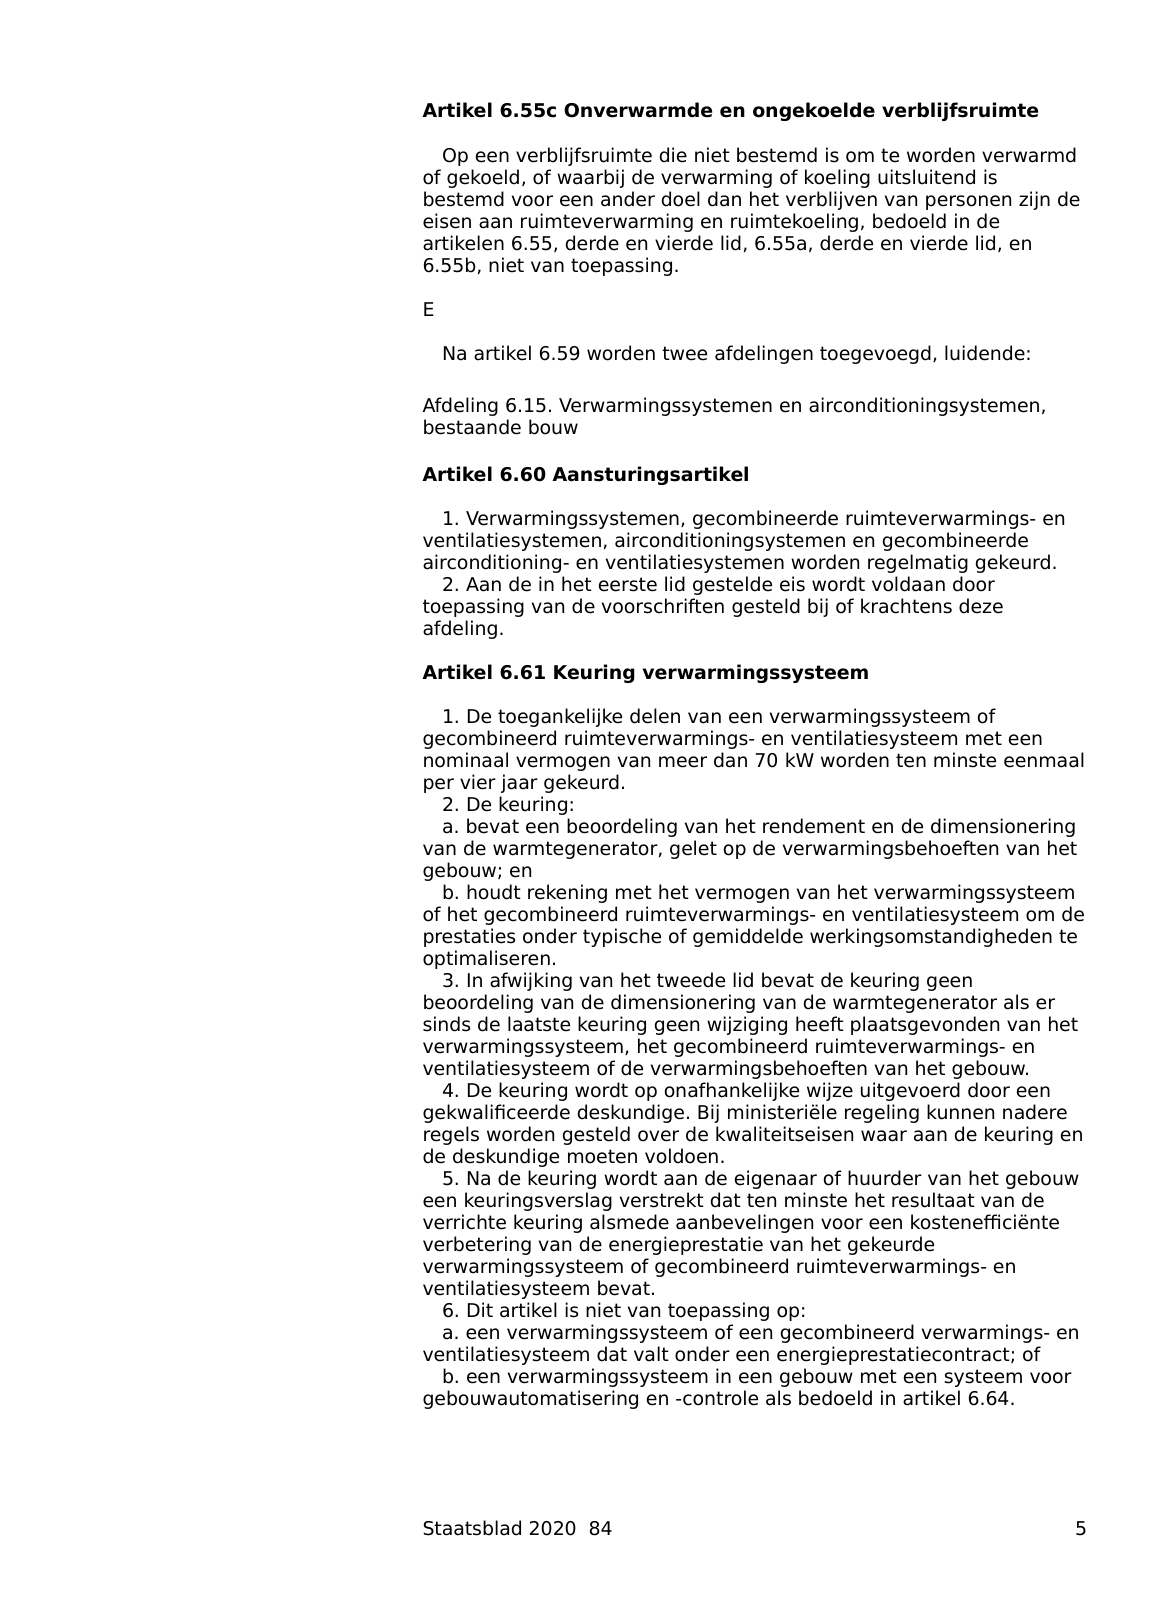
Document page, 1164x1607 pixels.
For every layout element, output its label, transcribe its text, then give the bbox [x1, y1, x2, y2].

subtitle Artikel 6.60 Aansturingsartikel [422, 464, 1087, 486]
text E [422, 299, 1087, 321]
text 5. Na de keuring wordt aan de eigenaar of huurder van het gebouw een keuringsverslag verstrekt dat ten minste het resultaat van de verrichte keuring alsmede aanbevelingen voor een kostenefficiënte verbetering van de energieprestatie van het gekeurde verwarmingssysteem of gecombineerd ruimteverwarmings- en ventilatiesysteem bevat. [422, 1168, 1087, 1299]
text a. bevat een beoordeling van het rendement en de dimensionering van de warmtegenerator, gelet op de verwarmingsbehoeften van het gebouw; en [422, 816, 1087, 882]
text 1. Verwarmingssystemen, gecombineerde ruimteverwarmings- en ventilatiesystemen, airconditioningsystemen en gecombineerde airconditioning- en ventilatiesystemen worden regelmatig gekeurd. [422, 508, 1087, 574]
subtitle Artikel 6.61 Keuring verwarmingssysteem [422, 662, 1087, 684]
text 3. In afwijking van het tweede lid bevat de keuring geen beoordeling van de dimensionering van de warmtegenerator als er sinds de laatste keuring geen wijziging heeft plaatsgevonden van het verwarmingssysteem, het gecombineerd ruimteverwarmings- en ventilatiesysteem of de verwarmingsbehoeften van het gebouw. [422, 970, 1087, 1080]
text Op een verblijfsruimte die niet bestemd is om te worden verwarmd of gekoeld, of waarbij de verwarming of koeling uitsluitend is bestemd voor een ander doel dan het verblijven van personen zijn de eisen aan ruimteverwarming en ruimtekoeling, bedoeld in de artikelen 6.55, derde en vierde lid, 6.55a, derde en vierde lid, en 6.55b, niet van toepassing. [422, 144, 1087, 276]
text a. een verwarmingssysteem of een gecombineerd verwarmings- en ventilatiesysteem dat valt onder een energieprestatiecontract; of [422, 1322, 1087, 1366]
subtitle Artikel 6.55c Onverwarmde en ongekoelde verblijfsruimte [422, 100, 1087, 122]
text 2. De keuring: [422, 794, 1087, 816]
text 1. De toegankelijke delen van een verwarmingssysteem of gecombineerd ruimteverwarmings- en ventilatiesysteem met een nominaal vermogen van meer dan 70 kW worden ten minste eenmaal per vier jaar gekeurd. [422, 706, 1087, 794]
text b. houdt rekening met het vermogen van het verwarmingssysteem of het gecombineerd ruimteverwarmings- en ventilatiesysteem om de prestaties onder typische of gemiddelde werkingsomstandigheden te optimaliseren. [422, 882, 1087, 970]
text 2. Aan de in het eerste lid gestelde eis wordt voldaan door toepassing van de voorschriften gesteld bij of krachtens deze afdeling. [422, 574, 1087, 640]
text 6. Dit artikel is niet van toepassing op: [422, 1299, 1087, 1322]
subtitle Afdeling 6.15. Verwarmingssystemen en airconditioningsystemen, bestaande bouw [422, 395, 1087, 439]
text b. een verwarmingssysteem in een gebouw met een systeem voor gebouwautomatisering en -controle als bedoeld in artikel 6.64. [422, 1366, 1087, 1409]
text Na artikel 6.59 worden twee afdelingen toegevoegd, luidende: [422, 343, 1087, 365]
text 4. De keuring wordt op onafhankelijke wijze uitgevoerd door een gekwalificeerde deskundige. Bij ministeriële regeling kunnen nadere regels worden gesteld over de kwaliteitseisen waar aan de keuring en de deskundige moeten voldoen. [422, 1080, 1087, 1168]
